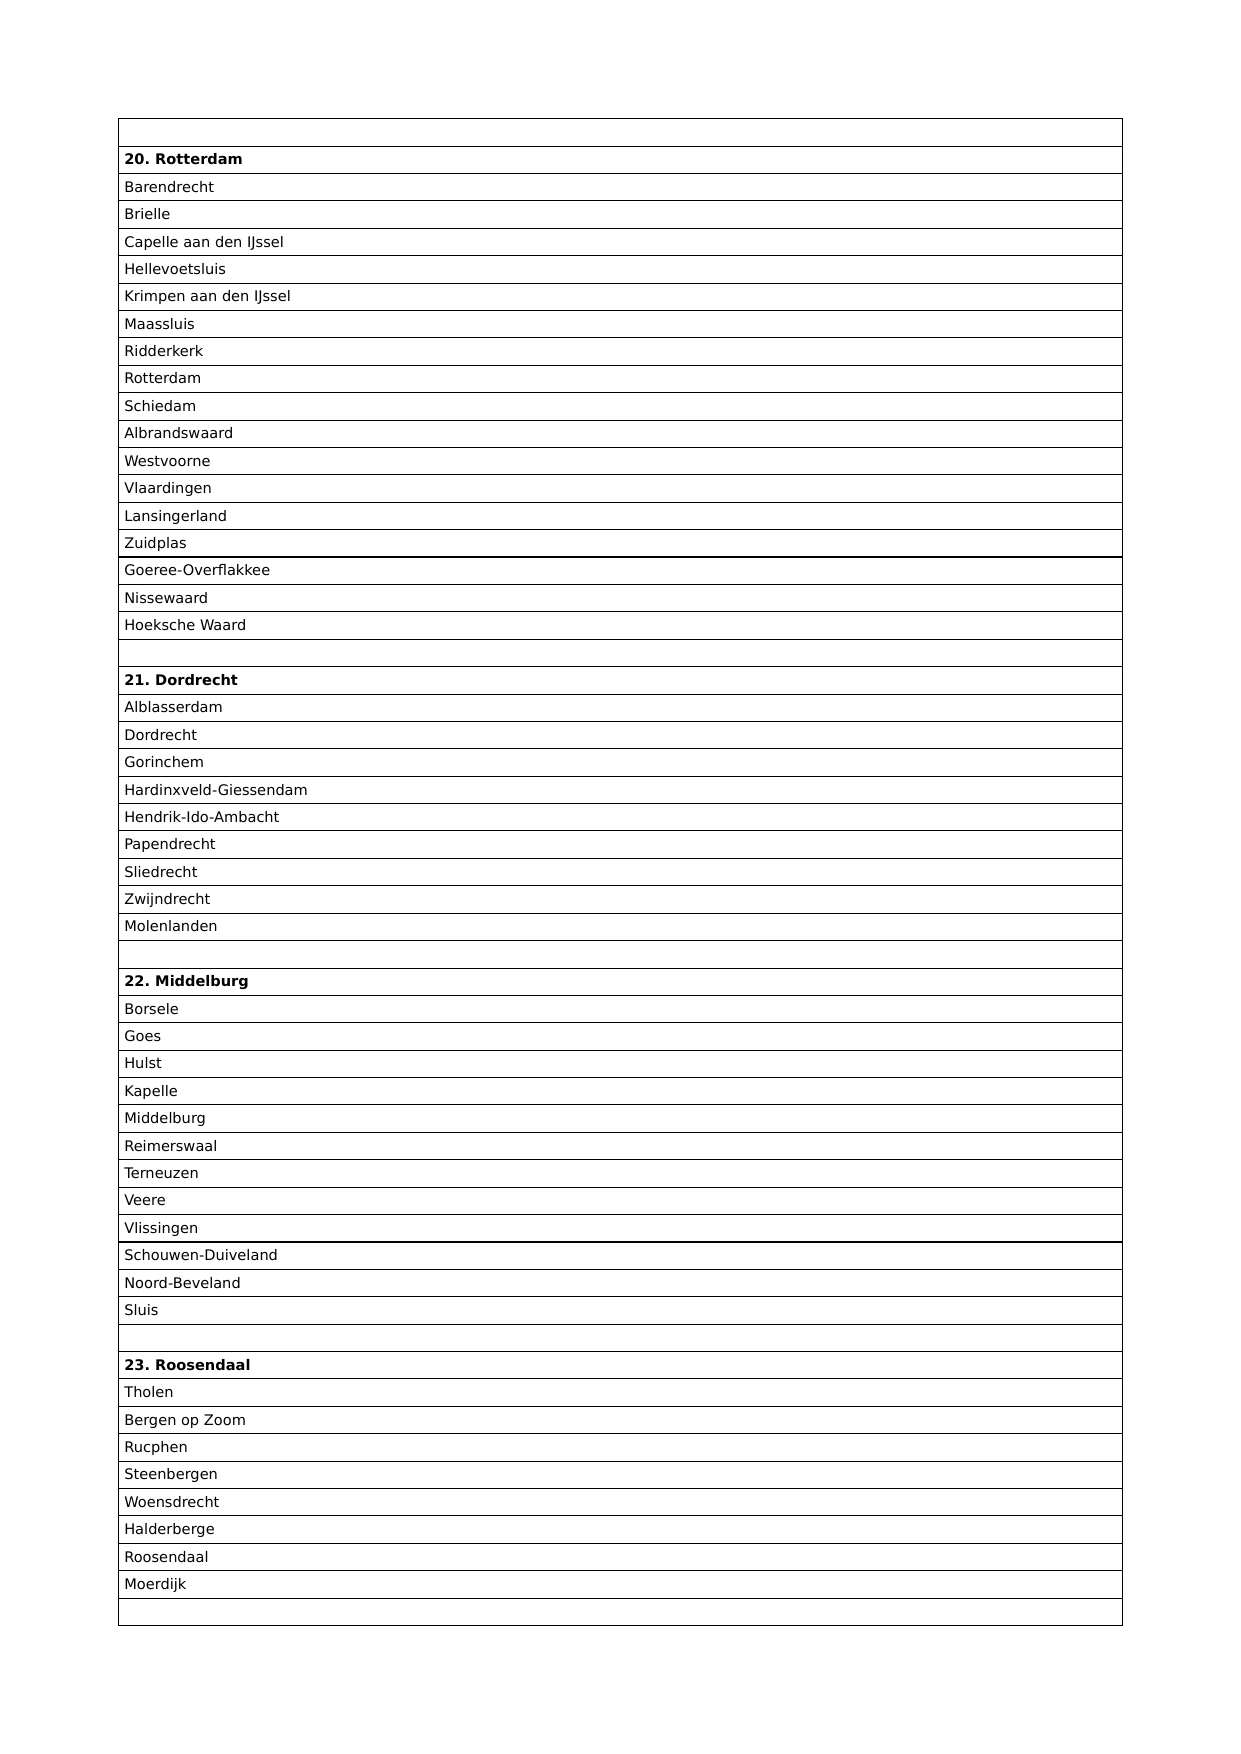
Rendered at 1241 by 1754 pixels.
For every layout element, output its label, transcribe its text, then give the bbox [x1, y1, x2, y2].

table_cell Bergen op Zoom [119, 1407, 1122, 1433]
table_cell Vlissingen [119, 1215, 1122, 1241]
table_cell 20. Rotterdam [119, 147, 1122, 173]
table_cell Rotterdam [119, 366, 1122, 392]
table_cell Brielle [119, 201, 1122, 228]
table_cell Goeree-Overflakkee [119, 558, 1122, 584]
table_cell Veere [119, 1188, 1122, 1214]
table_cell Nissewaard [119, 585, 1122, 611]
table_cell [119, 119, 1122, 146]
table_cell Halderberge [119, 1516, 1122, 1543]
table_cell Woensdrecht [119, 1489, 1122, 1515]
table_cell Tholen [119, 1379, 1122, 1406]
table_cell Schouwen-Duiveland [119, 1243, 1122, 1269]
table_cell Maassluis [119, 311, 1122, 337]
table_cell Hellevoetsluis [119, 256, 1122, 282]
table_cell Krimpen aan den IJssel [119, 284, 1122, 310]
table_cell [119, 941, 1122, 967]
table_cell [119, 1325, 1122, 1351]
table_cell Ridderkerk [119, 338, 1122, 365]
table_cell [119, 640, 1122, 666]
table_cell Sluis [119, 1297, 1122, 1323]
table_cell Hendrik-Ido-Ambacht [119, 804, 1122, 830]
table_cell Reimerswaal [119, 1133, 1122, 1159]
table_cell 21. Dordrecht [119, 667, 1122, 693]
table_cell Zuidplas [119, 530, 1122, 556]
table_cell 23. Roosendaal [119, 1352, 1122, 1378]
table_cell Vlaardingen [119, 475, 1122, 502]
table_cell Sliedrecht [119, 859, 1122, 885]
table_cell Kapelle [119, 1078, 1122, 1104]
table_cell Barendrecht [119, 174, 1122, 200]
table_cell Middelburg [119, 1105, 1122, 1132]
table_cell Terneuzen [119, 1160, 1122, 1187]
table_cell Roosendaal [119, 1544, 1122, 1570]
table_cell Gorinchem [119, 749, 1122, 776]
table_cell Zwijndrecht [119, 886, 1122, 913]
table_cell Lansingerland [119, 503, 1122, 529]
table_cell 22. Middelburg [119, 969, 1122, 995]
table_cell Borsele [119, 996, 1122, 1022]
table_cell Hardinxveld-Giessendam [119, 777, 1122, 803]
table_cell Dordrecht [119, 722, 1122, 748]
table_cell Noord-Beveland [119, 1270, 1122, 1296]
table_cell Albrandswaard [119, 421, 1122, 447]
table_cell Alblasserdam [119, 695, 1122, 721]
table_cell Goes [119, 1023, 1122, 1049]
table_cell Papendrecht [119, 831, 1122, 858]
table_cell [119, 1599, 1122, 1625]
table_cell Hulst [119, 1051, 1122, 1077]
table_cell Hoeksche Waard [119, 612, 1122, 639]
table_cell Molenlanden [119, 914, 1122, 940]
table_cell Moerdijk [119, 1571, 1122, 1597]
table_cell Westvoorne [119, 448, 1122, 474]
table_cell Capelle aan den IJssel [119, 229, 1122, 255]
table_cell Schiedam [119, 393, 1122, 419]
table_cell Steenbergen [119, 1462, 1122, 1488]
table_cell Rucphen [119, 1434, 1122, 1461]
